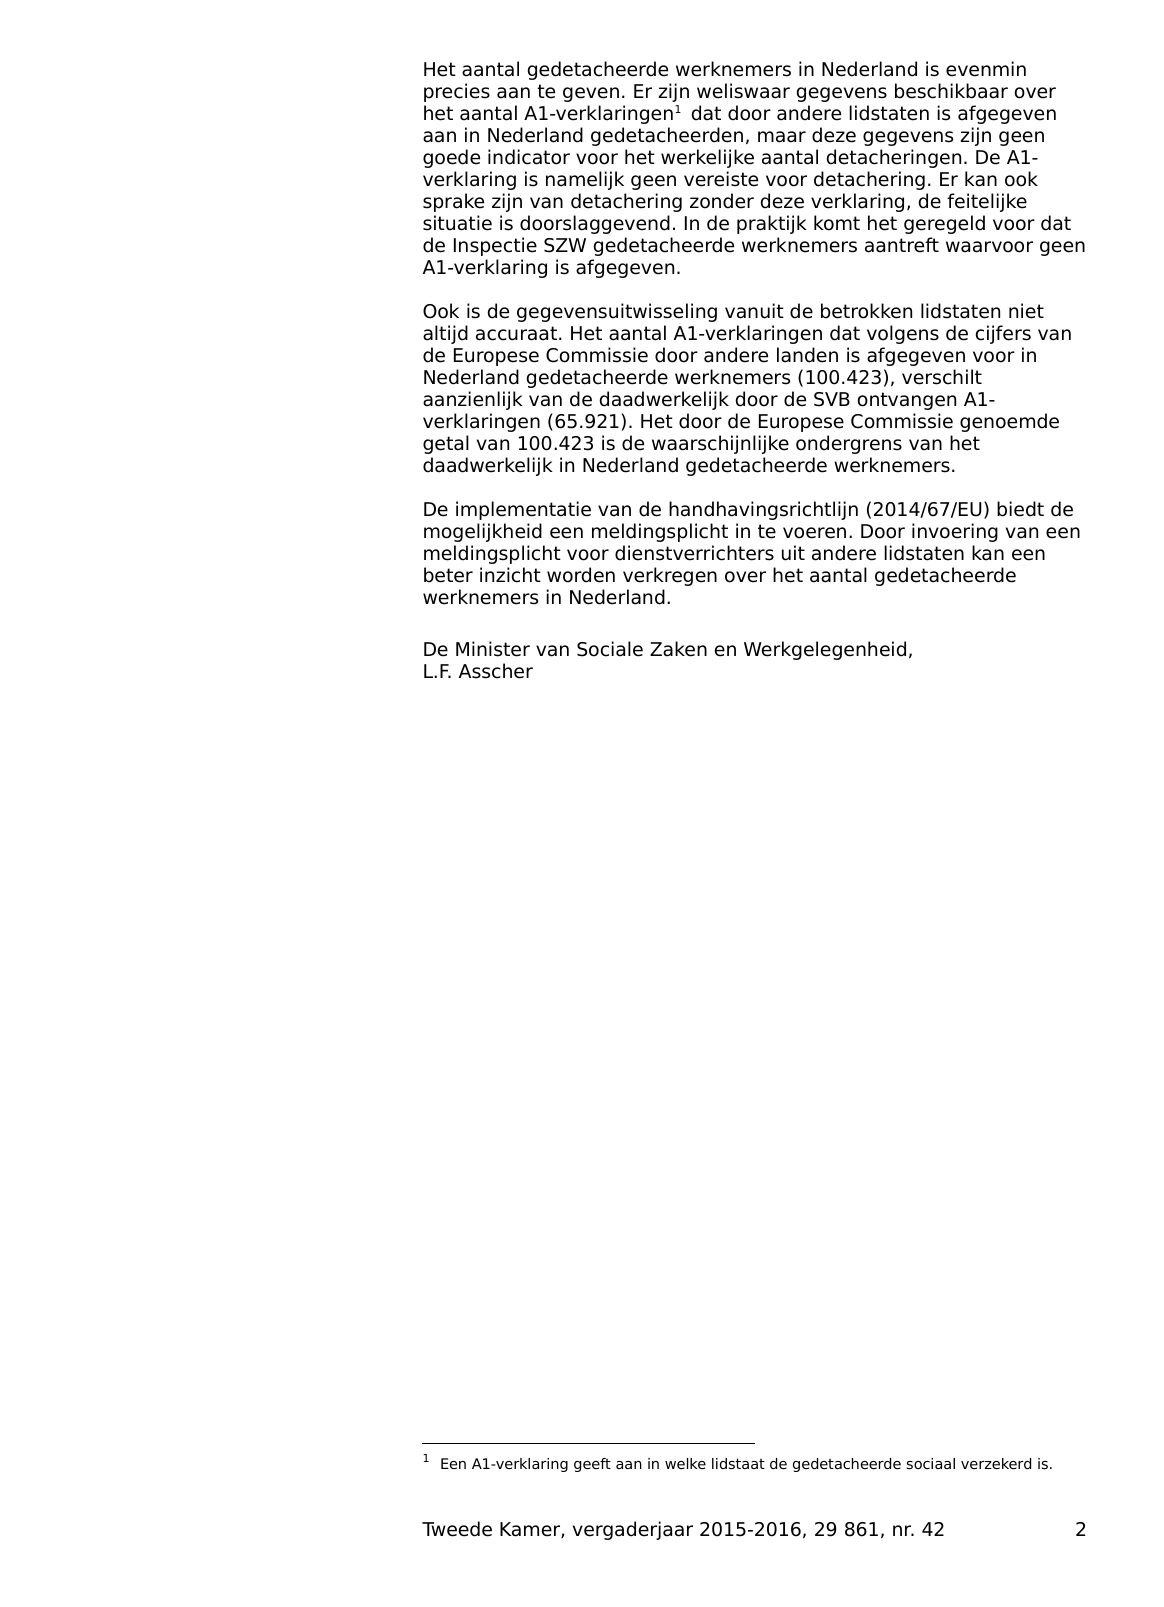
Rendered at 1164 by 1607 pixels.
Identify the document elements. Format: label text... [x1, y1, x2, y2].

text Een A1-verklaring geeft aan in welke lidstaat de gedetacheerde sociaal verzekerd is. [422, 1452, 1087, 1474]
text De Minister van Sociale Zaken en Werkgelegenheid, L.F. Asscher [422, 639, 1087, 683]
text Ook is de gegevensuitwisseling vanuit de betrokken lidstaten niet altijd accuraat. Het aantal A1-verklaringen dat volgens de cijfers van de Europese Commissie door andere landen is afgegeven voor in Nederland gedetacheerde werknemers (100.423), verschilt aanzienlijk van de daadwerkelijk door de SVB ontvangen A1-verklaringen (65.921). Het door de Europese Commissie genoemde getal van 100.423 is de waarschijnlijke ondergrens van het daadwerkelijk in Nederland gedetacheerde werknemers. [422, 301, 1087, 477]
text Het aantal gedetacheerde werknemers in Nederland is evenmin precies aan te geven. Er zijn weliswaar gegevens beschikbaar over het aantal A1-verklaringen dat door andere lidstaten is afgegeven aan in Nederland gedetacheerden, maar deze gegevens zijn geen goede indicator voor het werkelijke aantal detacheringen. De A1-verklaring is namelijk geen vereiste voor detachering. Er kan ook sprake zijn van detachering zonder deze verklaring, de feitelijke situatie is doorslaggevend. In de praktijk komt het geregeld voor dat de Inspectie SZW gedetacheerde werknemers aantreft waarvoor geen A1-verklaring is afgegeven. [422, 59, 1087, 279]
text De implementatie van de handhavingsrichtlijn (2014/67/EU) biedt de mogelijkheid een meldingsplicht in te voeren. Door invoering van een meldingsplicht voor dienstverrichters uit andere lidstaten kan een beter inzicht worden verkregen over het aantal gedetacheerde werknemers in Nederland. [422, 499, 1087, 609]
